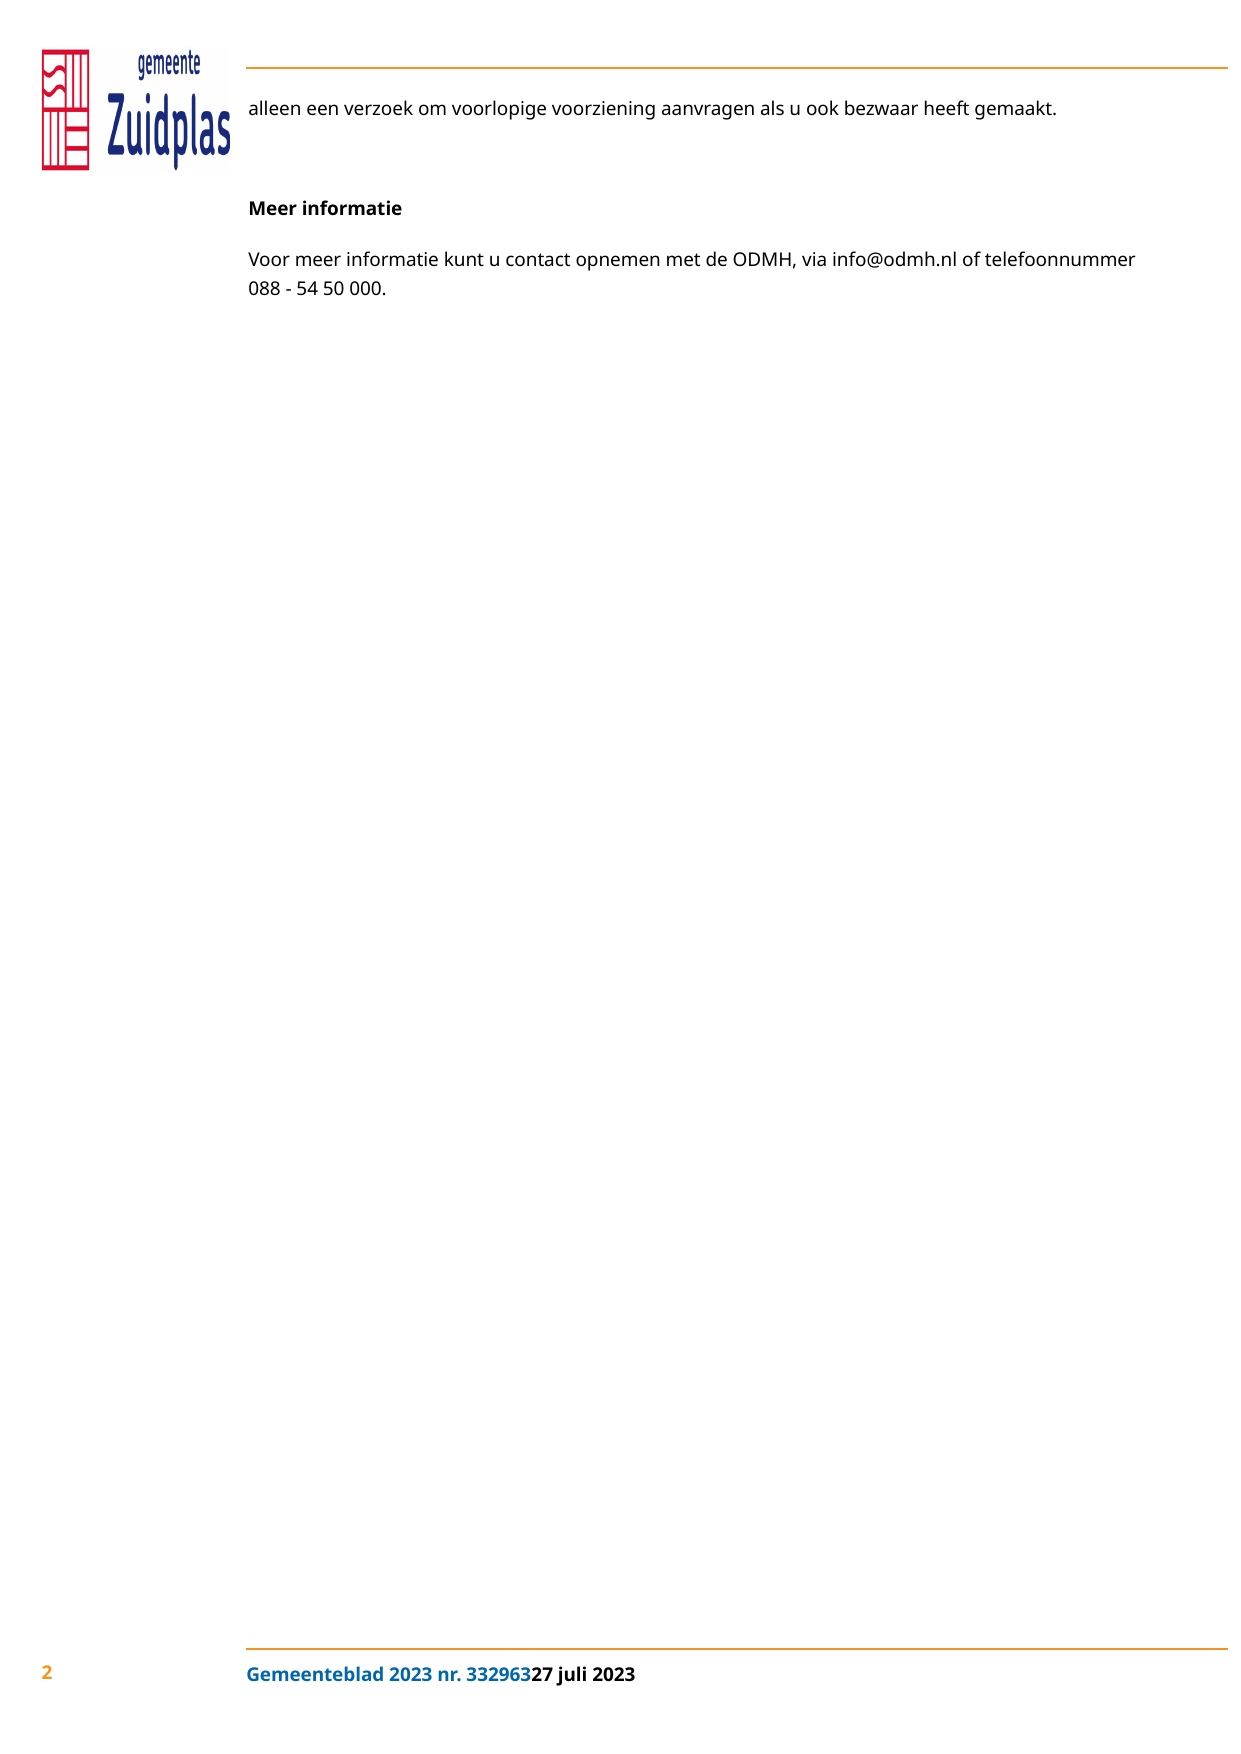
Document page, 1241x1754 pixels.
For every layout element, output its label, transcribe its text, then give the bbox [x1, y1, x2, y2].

picture [41, 47, 231, 172]
text Meer informatie [248, 196, 1152, 221]
text alleen een verzoek om voorlopige voorziening aanvragen als u ook bezwaar heeft gemaakt. [248, 95, 1152, 121]
text Voor meer informatie kunt u contact opnemen met de ODMH, via info@odmh.nl of telefoonnummer 088 - 54 50 000. [248, 246, 1152, 301]
